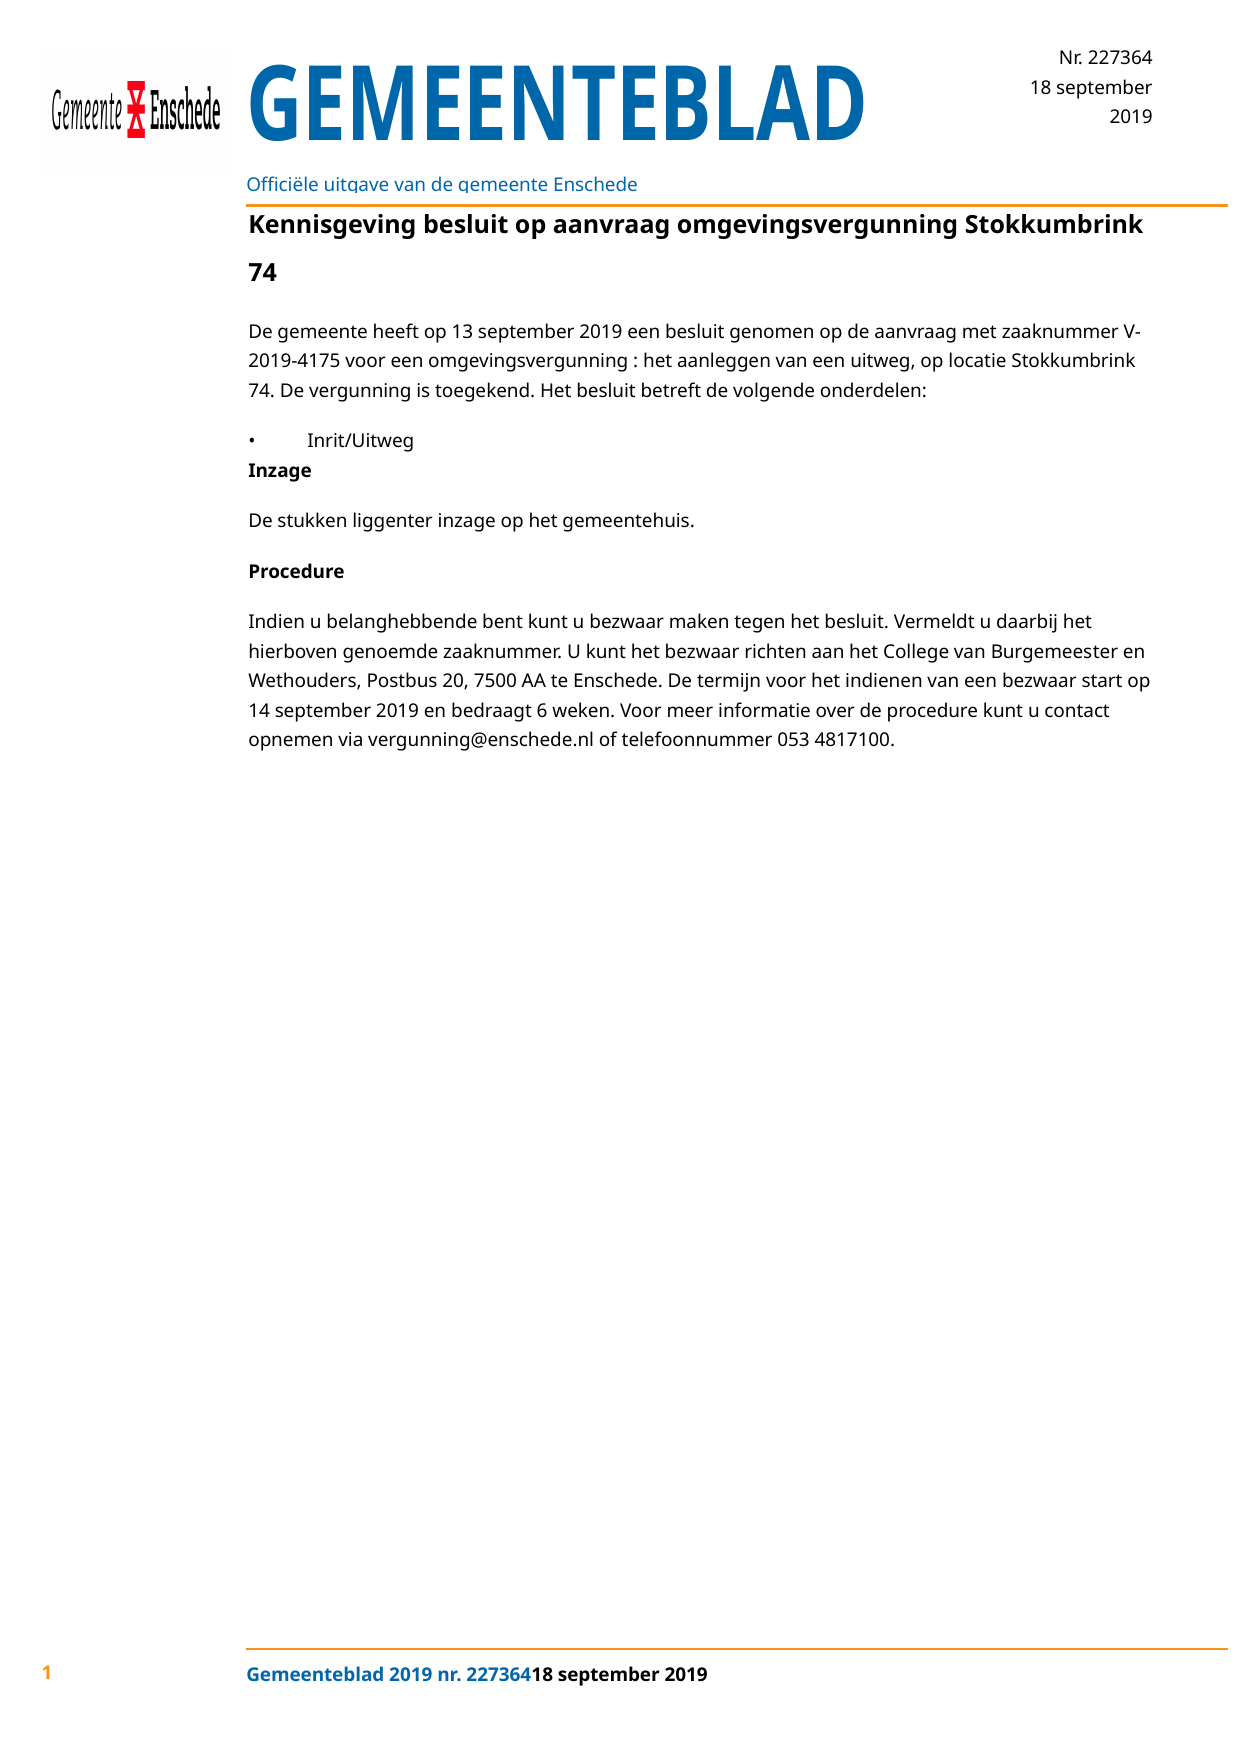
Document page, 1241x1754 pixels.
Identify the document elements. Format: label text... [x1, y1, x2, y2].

picture [41, 47, 231, 172]
text Procedure [248, 558, 1152, 584]
list Inrit/Uitweg [248, 427, 1152, 453]
text Kennisgeving besluit op aanvraag omgevingsvergunning Stokkumbrink 74 [248, 207, 1152, 288]
text Indien u belanghebbende bent kunt u bezwaar maken tegen het besluit. Vermeldt u daarbij het hierboven genoemde zaaknummer. U kunt het bezwaar richten aan het College van Burgemees­ter en Wethouders, Postbus 20, 7500 AA te Enschede. De termijn voor het indienen van een bezwaar start op 14 september 2019 en bedraagt 6 weken. Voor meer informatie over de procedure kunt u contact opnemen via vergunning@enschede.nl of telefoonnummer 053 4817100. [248, 608, 1152, 752]
text De stukken liggenter inzage op het gemeentehuis. [248, 507, 1152, 533]
text De gemeente heeft op 13 september 2019 een besluit genomen op de aanvraag met zaaknummer V-2019-4175 voor een omgevingsvergunning : het aanleggen van een uitweg, op locatie Stokkumbrink 74. De vergunning is toegekend. Het besluit betreft de volgende onderdelen: [248, 318, 1152, 403]
text Inzage [248, 457, 1152, 483]
